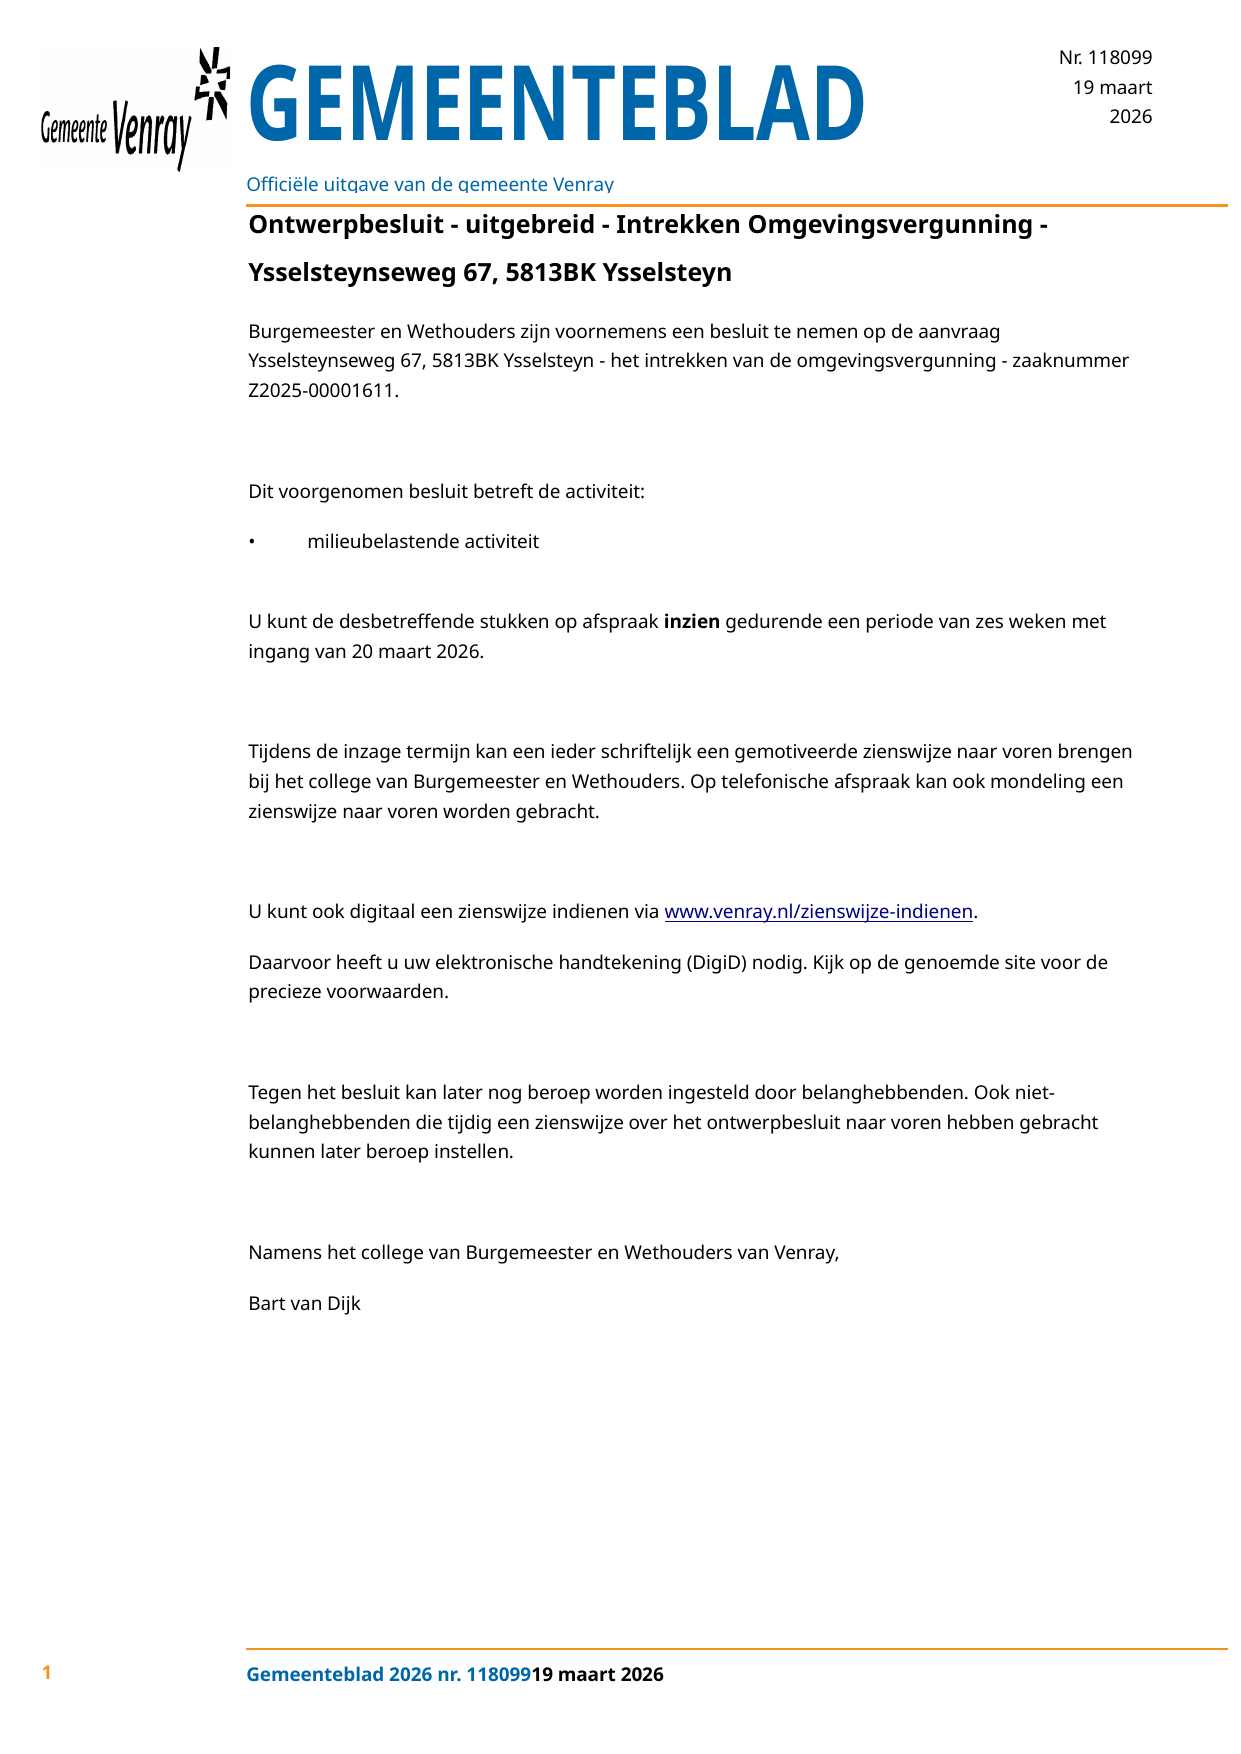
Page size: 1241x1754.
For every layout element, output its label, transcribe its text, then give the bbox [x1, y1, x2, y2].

text Daarvoor heeft u uw elektronische handtekening (DigiD) nodig. Kijk op de genoemde site voor de precieze voorwaarden. [248, 949, 1152, 1004]
picture [41, 47, 231, 172]
text Tijdens de inzage termijn kan een ieder schriftelijk een gemotiveerde zienswijze naar voren brengen bij het college van Burgemeester en Wethouders. Op telefonische afspraak kan ook mondeling een zienswijze naar voren worden gebracht. [248, 739, 1152, 824]
text U kunt ook digitaal een zienswijze indienen via www.venray.nl/zienswijze-indienen. [248, 899, 1152, 924]
text Namens het college van Burgemeester en Wethouders van Venray, [248, 1239, 1152, 1265]
text Bart van Dijk [248, 1290, 1152, 1316]
text Ontwerpbesluit - uitgebreid - Intrekken Omgevingsvergunning - Ysselsteynseweg 67, 5813BK Ysselsteyn [248, 207, 1152, 288]
text Burgemeester en Wethouders zijn voornemens een besluit te nemen op de aanvraag Ysselsteynseweg 67, 5813BK Ysselsteyn - het intrekken van de omgevingsvergunning - zaaknummer Z2025-00001611. [248, 318, 1152, 403]
list milieubelastende activiteit [248, 528, 1152, 554]
text Tegen het besluit kan later nog beroep worden ingesteld door belanghebbenden. Ook niet-belanghebbenden die tijdig een zienswijze over het ontwerpbesluit naar voren hebben gebracht kunnen later beroep instellen. [248, 1079, 1152, 1164]
text U kunt de desbetreffende stukken op afspraak inzien gedurende een periode van zes weken met ingang van 20 maart 2026. [248, 608, 1152, 664]
text Dit voorgenomen besluit betreft de activiteit: [248, 478, 1152, 504]
